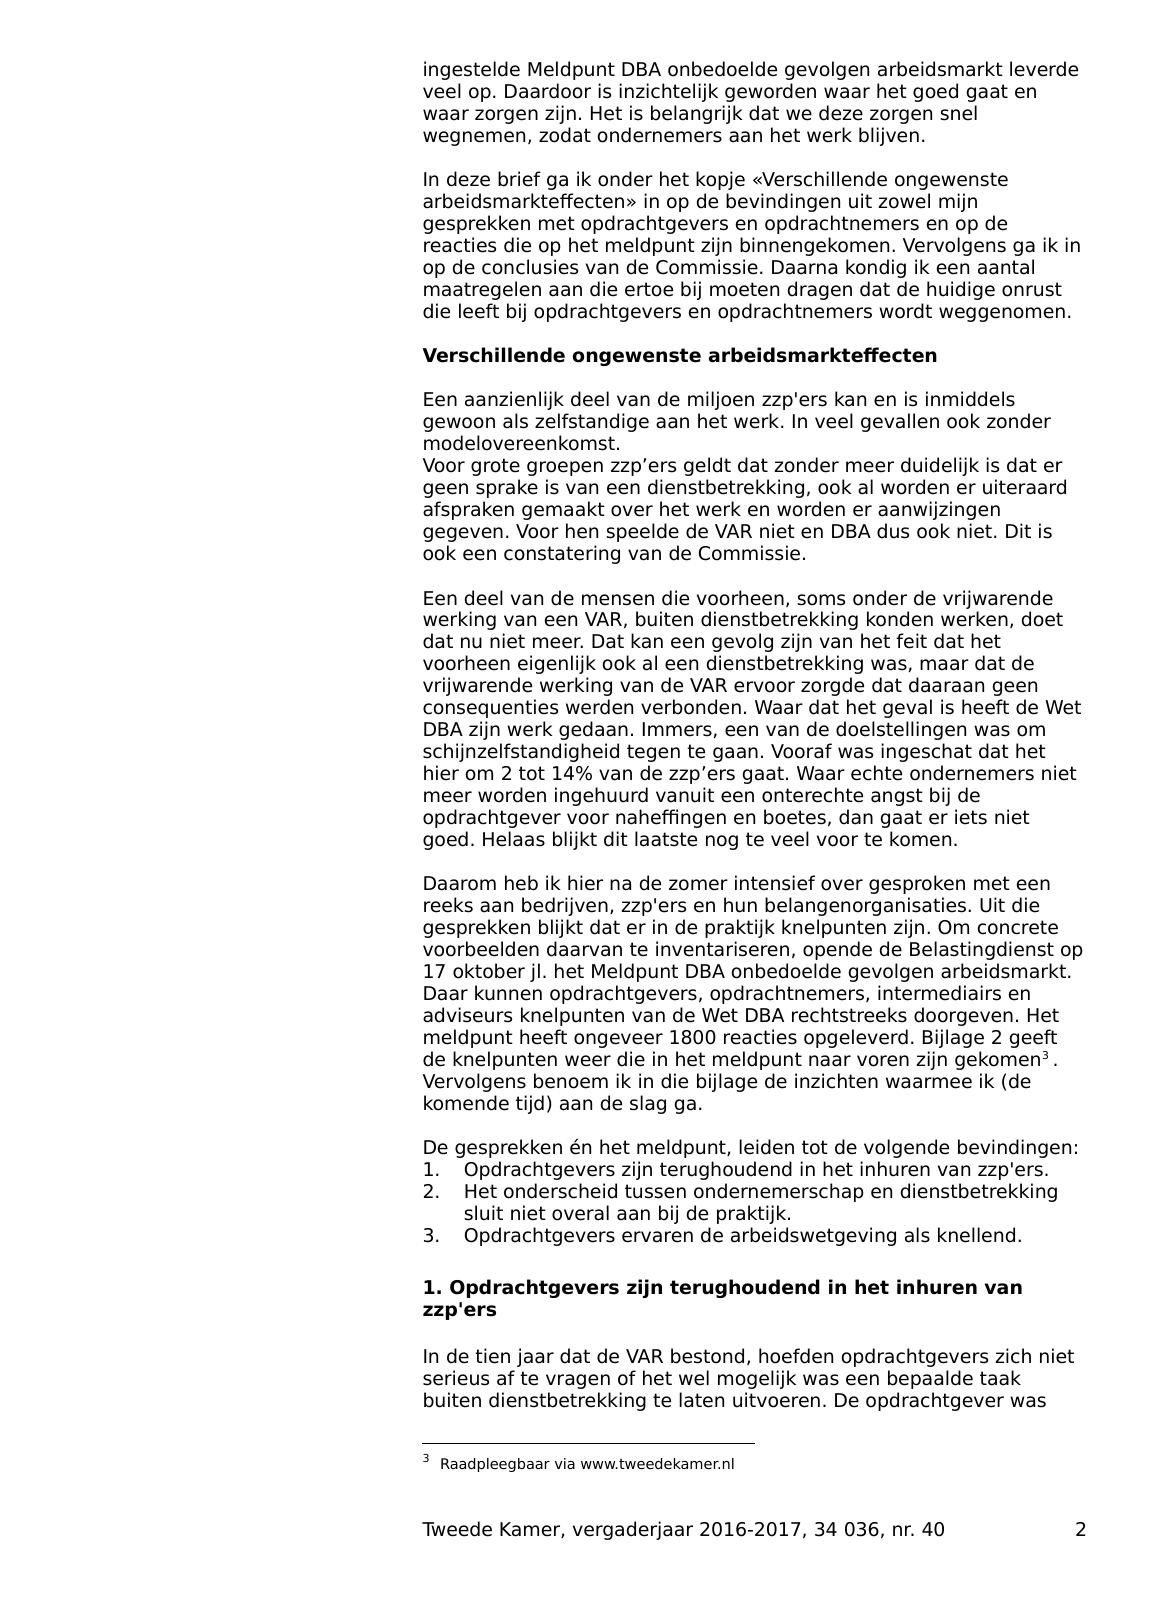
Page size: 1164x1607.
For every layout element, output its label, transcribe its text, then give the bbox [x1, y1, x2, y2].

text ingestelde Meldpunt DBA onbedoelde gevolgen arbeidsmarkt leverde veel op. Daardoor is inzichtelijk geworden waar het goed gaat en waar zorgen zijn. Het is belangrijk dat we deze zorgen snel wegnemen, zodat ondernemers aan het werk blijven. [422, 59, 1087, 147]
subtitle Verschillende ongewenste arbeidsmarkteffecten [422, 345, 1087, 367]
text Een deel van de mensen die voorheen, soms onder de vrijwarende werking van een VAR, buiten dienstbetrekking konden werken, doet dat nu niet meer. Dat kan een gevolg zijn van het feit dat het voorheen eigenlijk ook al een dienstbetrekking was, maar dat de vrijwarende werking van de VAR ervoor zorgde dat daaraan geen consequenties werden verbonden. Waar dat het geval is heeft de Wet DBA zijn werk gedaan. Immers, een van de doelstellingen was om schijnzelfstandigheid tegen te gaan. Vooraf was ingeschat dat het hier om 2 tot 14% van de zzp’ers gaat. Waar echte ondernemers niet meer worden ingehuurd vanuit een onterechte angst bij de opdrachtgever voor naheffingen en boetes, dan gaat er iets niet goed. Helaas blijkt dit laatste nog te veel voor te komen. [422, 587, 1087, 851]
text In deze brief ga ik onder het kopje «Verschillende ongewenste arbeidsmarkteffecten» in op de bevindingen uit zowel mijn gesprekken met opdrachtgevers en opdrachtnemers en op de reacties die op het meldpunt zijn binnengekomen. Vervolgens ga ik in op de conclusies van de Commissie. Daarna kondig ik een aantal maatregelen aan die ertoe bij moeten dragen dat de huidige onrust die leeft bij opdrachtgevers en opdrachtnemers wordt weggenomen. [422, 169, 1087, 323]
text Daarom heb ik hier na de zomer intensief over gesproken met een reeks aan bedrijven, zzp'ers en hun belangenorganisaties. Uit die gesprekken blijkt dat er in de praktijk knelpunten zijn. Om concrete voorbeelden daarvan te inventariseren, opende de Belastingdienst op 17 oktober jl. het Meldpunt DBA onbedoelde gevolgen arbeidsmarkt. Daar kunnen opdrachtgevers, opdrachtnemers, intermediairs en adviseurs knelpunten van de Wet DBA rechtstreeks doorgeven. Het meldpunt heeft ongeveer 1800 reacties opgeleverd. Bijlage 2 geeft de knelpunten weer die in het meldpunt naar voren zijn gekomen. Vervolgens benoem ik in die bijlage de inzichten waarmee ik (de komende tijd) aan de slag ga. [422, 873, 1087, 1115]
text Een aanzienlijk deel van de miljoen zzp'ers kan en is inmiddels gewoon als zelfstandige aan het werk. In veel gevallen ook zonder modelovereenkomst. [422, 389, 1087, 455]
text 1. Opdrachtgevers zijn terughoudend in het inhuren van zzp'ers. [422, 1159, 1087, 1181]
text Raadpleegbaar via www.tweedekamer.nl [422, 1452, 1087, 1474]
text Voor grote groepen zzp’ers geldt dat zonder meer duidelijk is dat er geen sprake is van een dienstbetrekking, ook al worden er uiteraard afspraken gemaakt over het werk en worden er aanwijzingen gegeven. Voor hen speelde de VAR niet en DBA dus ook niet. Dit is ook een constatering van de Commissie. [422, 455, 1087, 565]
text 3. Opdrachtgevers ervaren de arbeidswetgeving als knellend. [422, 1225, 1087, 1247]
subtitle 1. Opdrachtgevers zijn terughoudend in het inhuren van zzp'ers [422, 1277, 1087, 1321]
text 2. Het onderscheid tussen ondernemerschap en dienstbetrekking sluit niet overal aan bij de praktijk. [422, 1181, 1087, 1225]
text De gesprekken én het meldpunt, leiden tot de volgende bevindingen: [422, 1137, 1087, 1159]
text In de tien jaar dat de VAR bestond, hoefden opdrachtgevers zich niet serieus af te vragen of het wel mogelijk was een bepaalde taak buiten dienstbetrekking te laten uitvoeren. De opdrachtgever was [422, 1346, 1087, 1412]
